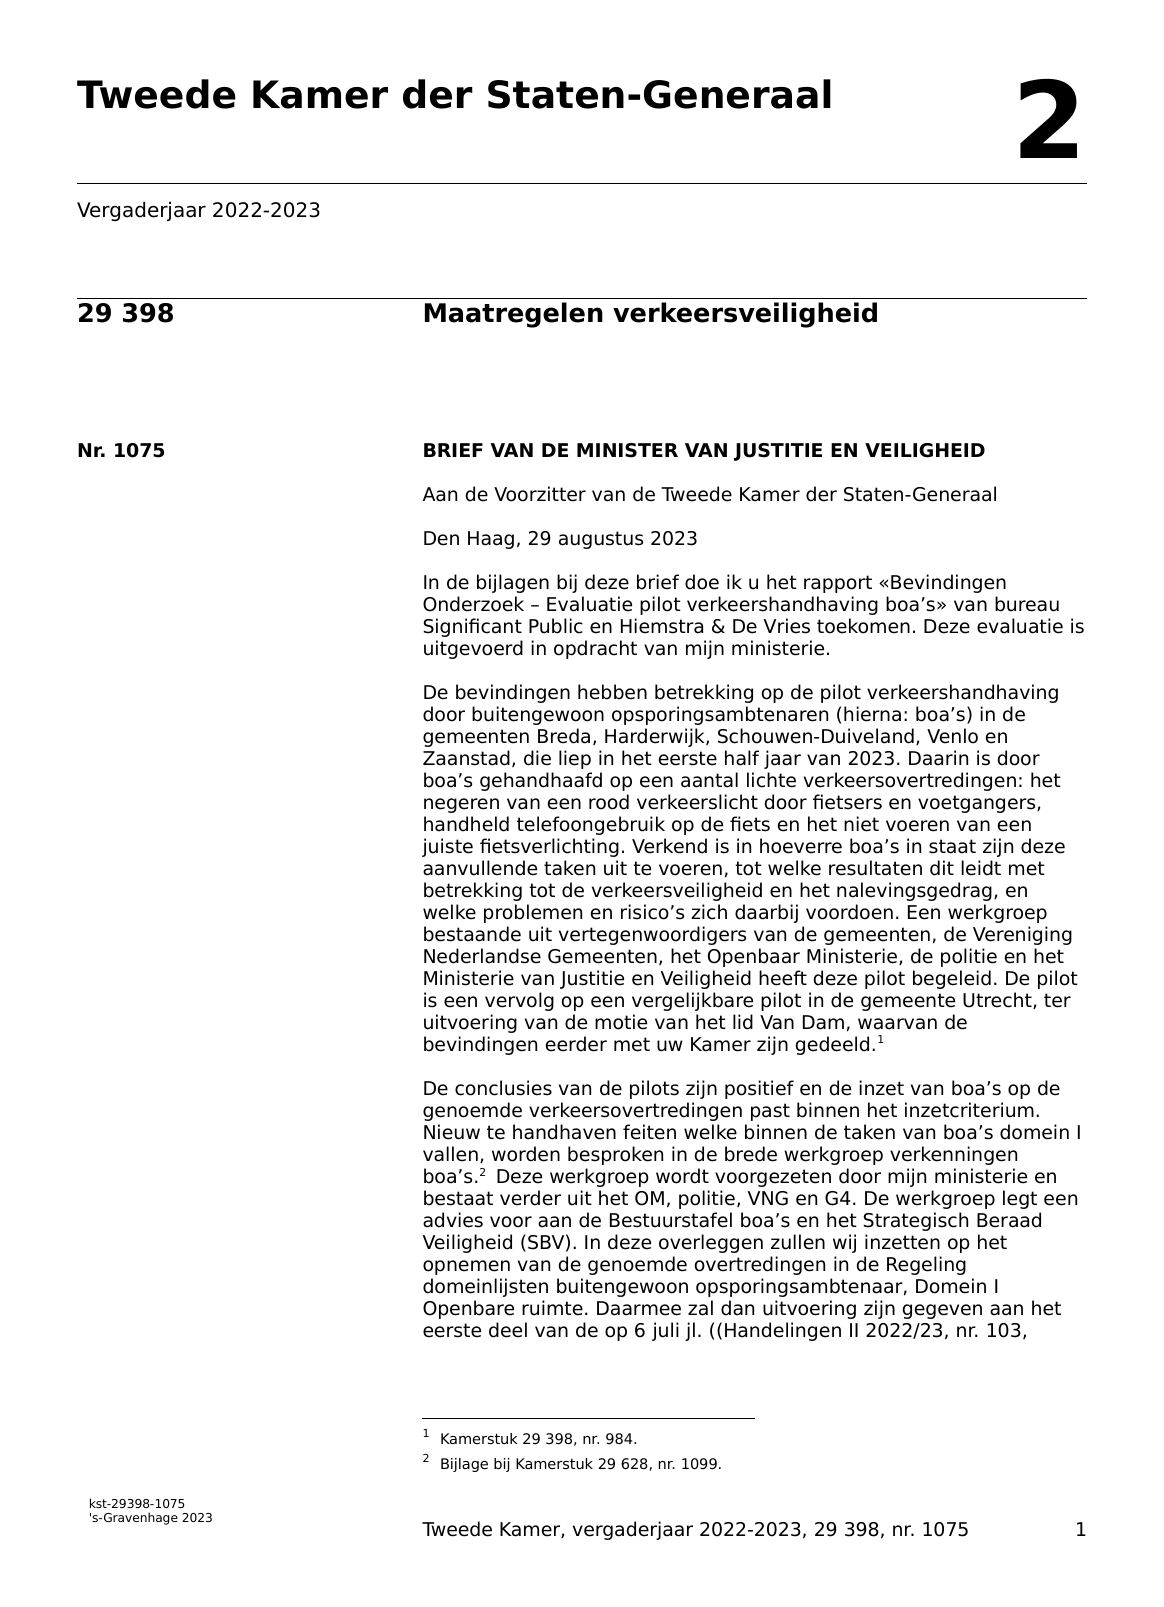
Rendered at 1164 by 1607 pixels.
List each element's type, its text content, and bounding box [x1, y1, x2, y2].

text 's-Gravenhage 2023 [88, 1511, 323, 1525]
table_header 2 [886, 59, 1087, 183]
subtitle 29 398 Maatregelen verkeersveiligheid [77, 299, 1087, 329]
text Aan de Voorzitter van de Tweede Kamer der Staten-Generaal [422, 484, 1087, 506]
subtitle Nr. 1075 BRIEF VAN DE MINISTER VAN JUSTITIE EN VEILIGHEID [77, 440, 1087, 462]
text Bijlage bij Kamerstuk 29 628, nr. 1099. [422, 1452, 1087, 1474]
text De bevindingen hebben betrekking op de pilot verkeershandhaving door buitengewoon opsporingsambtenaren (hierna: boa’s) in de gemeenten Breda, Harderwijk, Schouwen-Duiveland, Venlo en Zaanstad, die liep in het eerste half jaar van 2023. Daarin is door boa’s gehandhaafd op een aantal lichte verkeersovertredingen: het negeren van een rood verkeerslicht door fietsers en voetgangers, handheld telefoongebruik op de fiets en het niet voeren van een juiste fietsverlichting. Verkend is in hoeverre boa’s in staat zijn deze aanvullende taken uit te voeren, tot welke resultaten dit leidt met betrekking tot de verkeersveiligheid en het nalevingsgedrag, en welke problemen en risico’s zich daarbij voordoen. Een werkgroep bestaande uit vertegenwoordigers van de gemeenten, de Vereniging Nederlandse Gemeenten, het Openbaar Ministerie, de politie en het Ministerie van Justitie en Veiligheid heeft deze pilot begeleid. De pilot is een vervolg op een vergelijkbare pilot in de gemeente Utrecht, ter uitvoering van de motie van het lid Van Dam, waarvan de bevindingen eerder met uw Kamer zijn gedeeld. [422, 682, 1087, 1056]
table_header Tweede Kamer der Staten-Generaal [77, 59, 886, 183]
text kst-29398-1075 [88, 1497, 323, 1511]
text De conclusies van de pilots zijn positief en de inzet van boa’s op de genoemde verkeersovertredingen past binnen het inzetcriterium. Nieuw te handhaven feiten welke binnen de taken van boa’s domein I vallen, worden besproken in de brede werkgroep verkenningen boa’s. Deze werkgroep wordt voorgezeten door mijn ministerie en bestaat verder uit het OM, politie, VNG en G4. De werkgroep legt een advies voor aan de Bestuurstafel boa’s en het Strategisch Beraad Veiligheid (SBV). In deze overleggen zullen wij inzetten op het opnemen van de genoemde overtredingen in de Regeling domeinlijsten buitengewoon opsporingsambtenaar, Domein I Openbare ruimte. Daarmee zal dan uitvoering zijn gegeven aan het eerste deel van de op 6 juli jl. ((Handelingen II 2022/23, nr. 103, [422, 1078, 1087, 1342]
text In de bijlagen bij deze brief doe ik u het rapport «Bevindingen Onderzoek – Evaluatie pilot verkeershandhaving boa’s» van bureau Significant Public en Hiemstra & De Vries toekomen. Deze evaluatie is uitgevoerd in opdracht van mijn ministerie. [422, 572, 1087, 660]
text Den Haag, 29 augustus 2023 [422, 528, 1087, 550]
table_cell Vergaderjaar 2022-2023 [77, 184, 1087, 298]
text Kamerstuk 29 398, nr. 984. [422, 1427, 1087, 1449]
